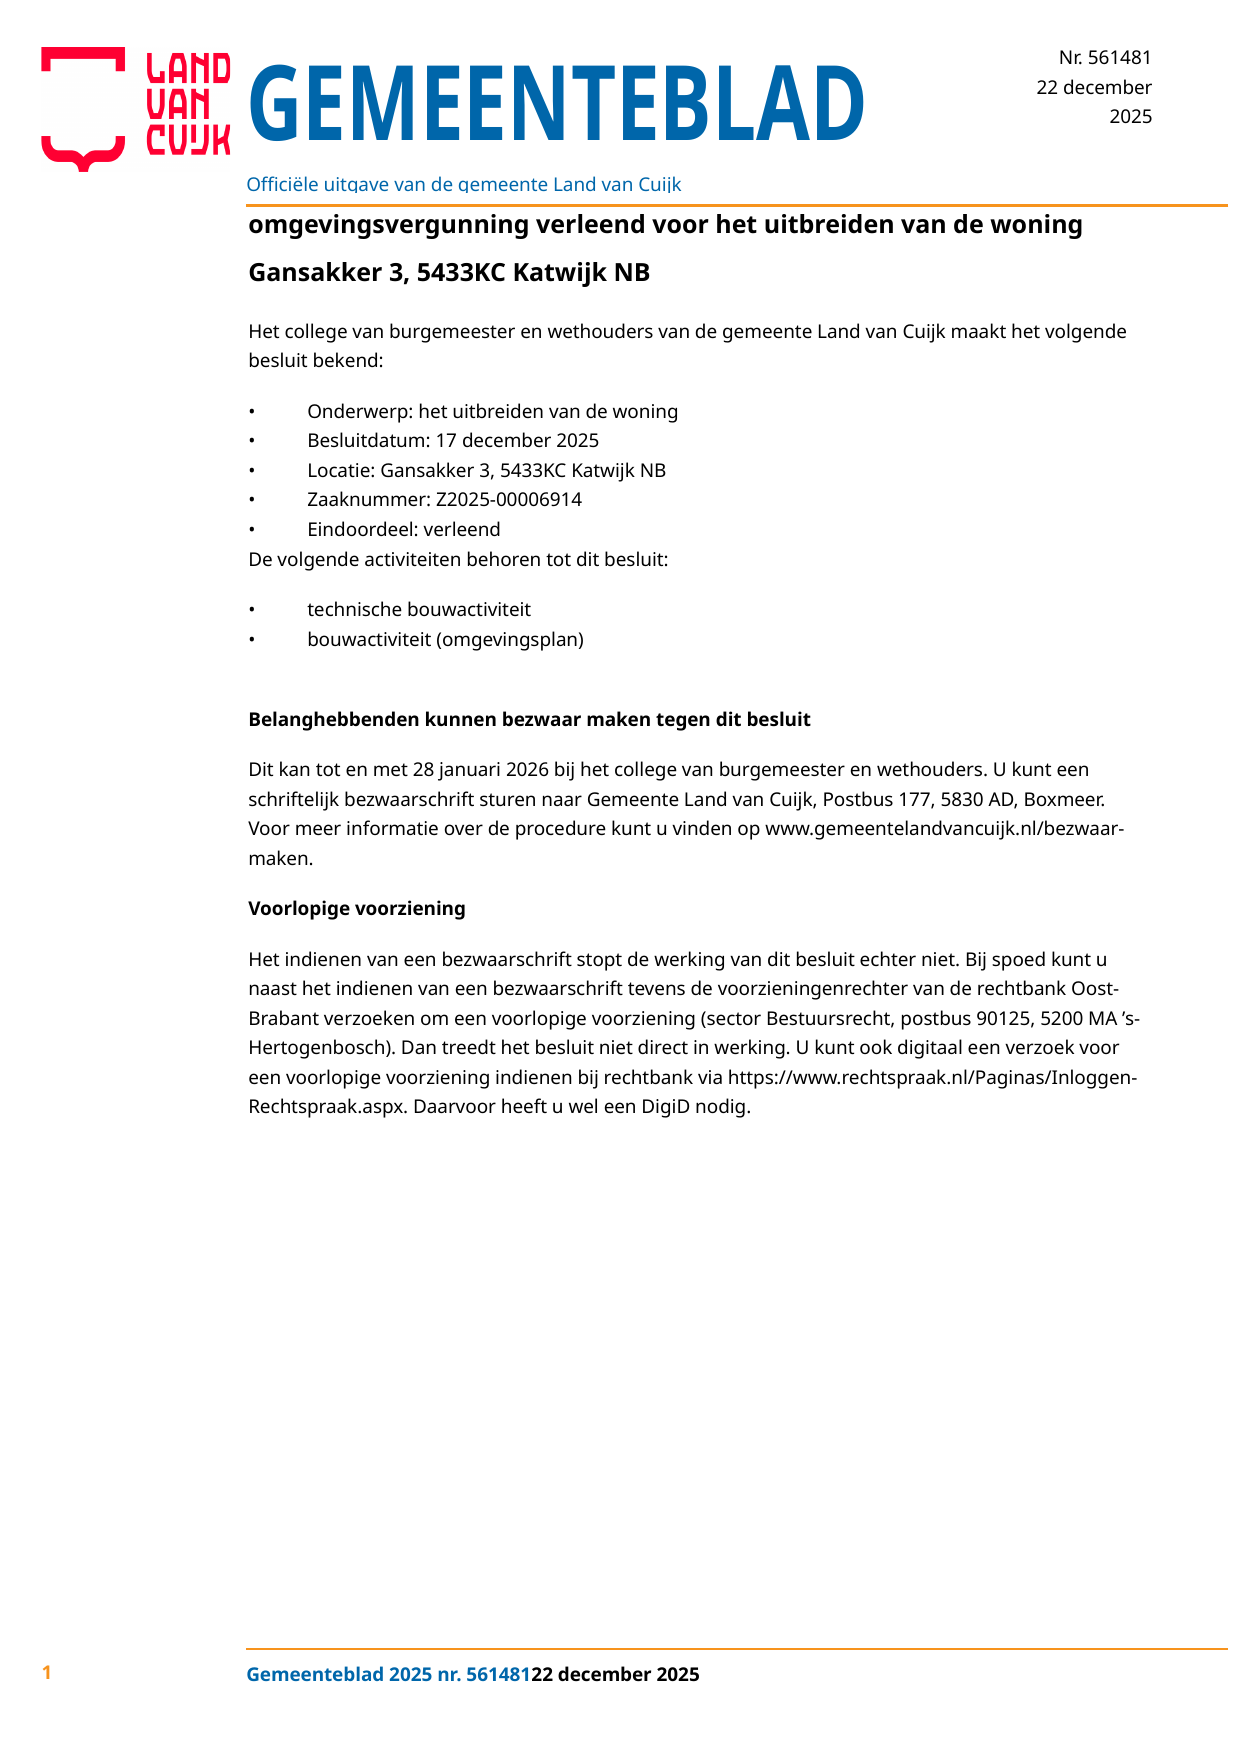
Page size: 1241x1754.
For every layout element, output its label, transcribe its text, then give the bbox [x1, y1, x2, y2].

list Eindoordeel: verleend [248, 516, 1152, 542]
list Zaaknummer: Z2025-00006914 [248, 487, 1152, 512]
text Dit kan tot en met 28 januari 2026 bij het college van burgemeester en wethouders. U kunt een schriftelijk bezwaarschrift sturen naar Gemeente Land van Cuijk, Postbus 177, 5830 AD, Boxmeer. Voor meer informatie over de procedure kunt u vinden op www.gemeentelandvancuijk.nl/bezwaar-maken. [248, 756, 1152, 871]
text Belanghebbenden kunnen bezwaar maken tegen dit besluit [248, 706, 1152, 732]
text omgevingsvergunning verleend voor het uitbreiden van de woning Gansakker 3, 5433KC Katwijk NB [248, 207, 1152, 288]
list Locatie: Gansakker 3, 5433KC Katwijk NB [248, 457, 1152, 483]
list technische bouwactiviteit [248, 596, 1152, 622]
text Het college van burgemeester en wethouders van de gemeente Land van Cuijk maakt het volgende besluit bekend: [248, 318, 1152, 373]
list Besluitdatum: 17 december 2025 [248, 427, 1152, 453]
text De volgende activiteiten behoren tot dit besluit: [248, 546, 1152, 572]
list Onderwerp: het uitbreiden van de woning [248, 398, 1152, 424]
text Voorlopige voorziening [248, 895, 1152, 921]
list bouwactiviteit (omgevingsplan) [248, 626, 1152, 652]
text Het indienen van een bezwaarschrift stopt de werking van dit besluit echter niet. Bij spoed kunt u naast het indienen van een bezwaarschrift tevens de voorzieningenrechter van de rechtbank Oost-Brabant verzoeken om een voorlopige voorziening (sector Bestuursrecht, postbus 90125, 5200 MA ’s-Hertogenbosch). Dan treedt het besluit niet direct in werking. U kunt ook digitaal een verzoek voor een voorlopige voorziening indienen bij rechtbank via https://www.rechtspraak.nl/Paginas/Inloggen-Rechtspraak.aspx. Daarvoor heeft u wel een DigiD nodig. [248, 946, 1152, 1119]
picture [41, 47, 231, 172]
